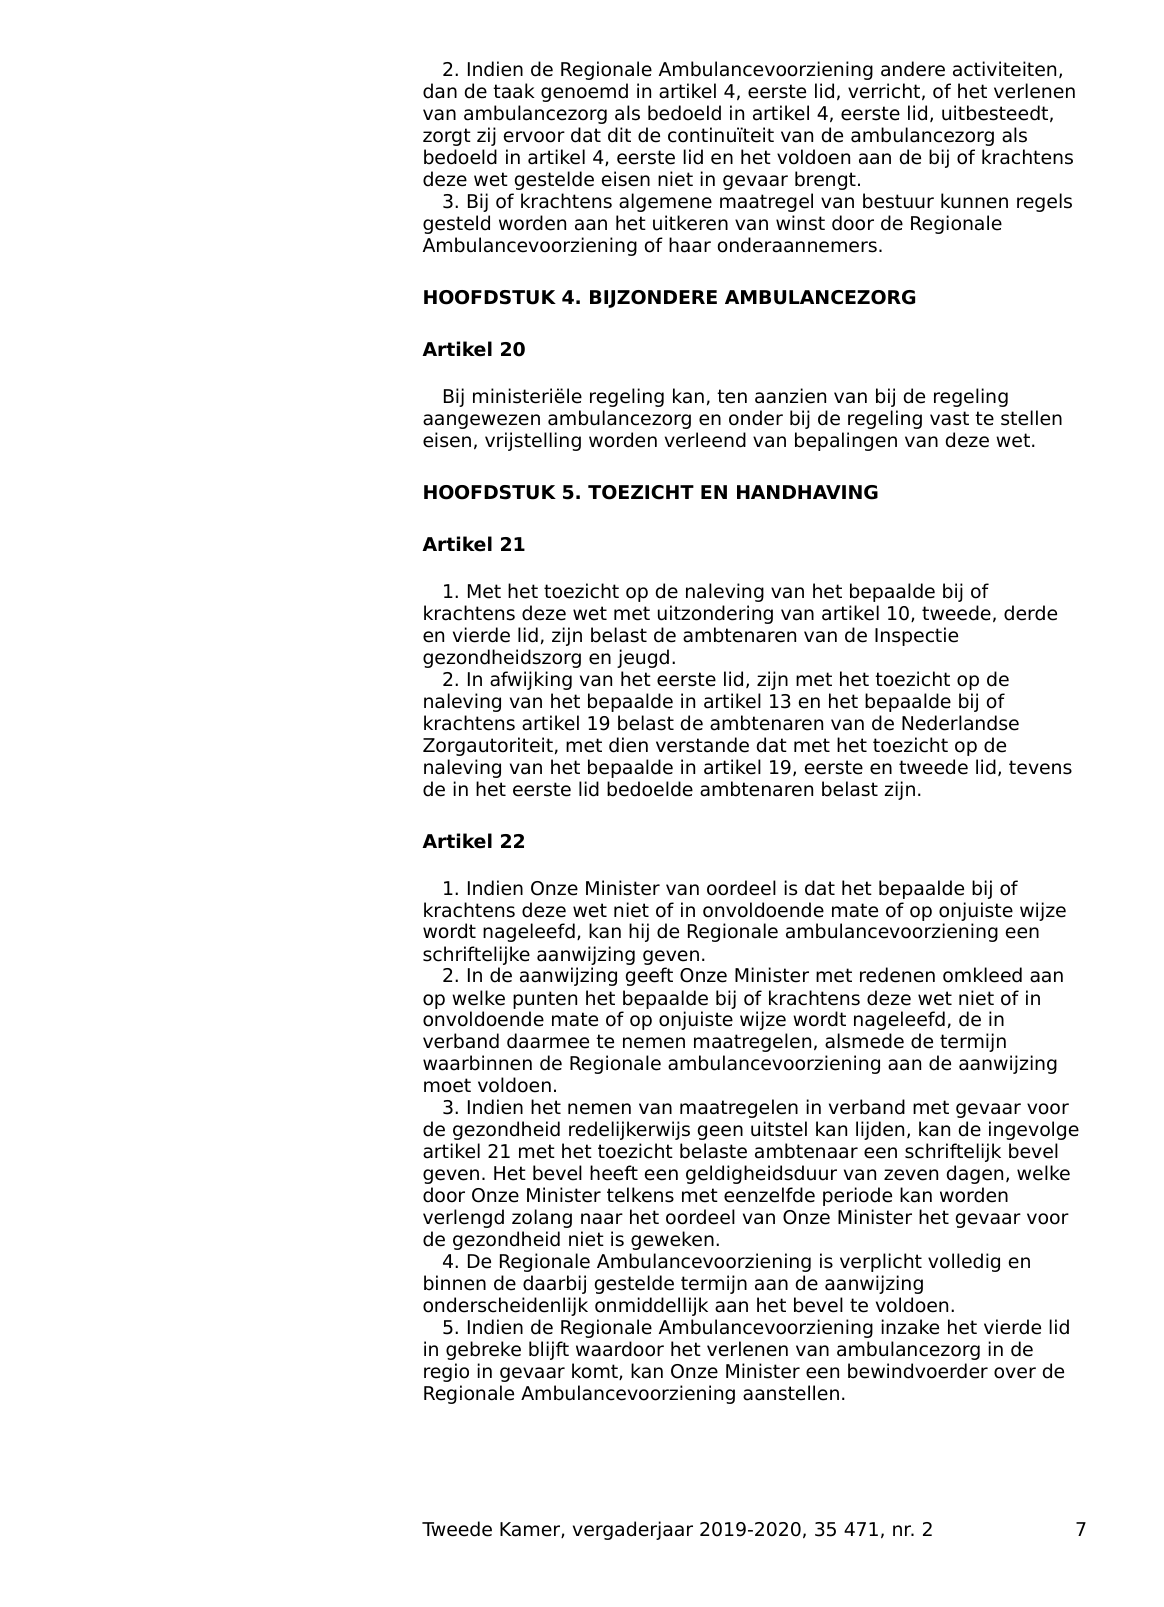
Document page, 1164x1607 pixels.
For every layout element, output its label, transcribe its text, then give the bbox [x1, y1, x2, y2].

text 3. Indien het nemen van maatregelen in verband met gevaar voor de gezondheid redelijkerwijs geen uitstel kan lijden, kan de ingevolge artikel 21 met het toezicht belaste ambtenaar een schriftelijk bevel geven. Het bevel heeft een geldigheidsduur van zeven dagen, welke door Onze Minister telkens met eenzelfde periode kan worden verlengd zolang naar het oordeel van Onze Minister het gevaar voor de gezondheid niet is geweken. [422, 1097, 1087, 1251]
text 2. In de aanwijzing geeft Onze Minister met redenen omkleed aan op welke punten het bepaalde bij of krachtens deze wet niet of in onvoldoende mate of op onjuiste wijze wordt nageleefd, de in verband daarmee te nemen maatregelen, alsmede de termijn waarbinnen de Regionale ambulancevoorziening aan de aanwijzing moet voldoen. [422, 965, 1087, 1097]
subtitle HOOFDSTUK 5. TOEZICHT EN HANDHAVING [422, 482, 1087, 504]
text 5. Indien de Regionale Ambulancevoorziening inzake het vierde lid in gebreke blijft waardoor het verlenen van ambulancezorg in de regio in gevaar komt, kan Onze Minister een bewindvoerder over de Regionale Ambulancevoorziening aanstellen. [422, 1317, 1087, 1405]
subtitle Artikel 22 [422, 831, 1087, 852]
subtitle HOOFDSTUK 4. BIJZONDERE AMBULANCEZORG [422, 287, 1087, 309]
text 1. Indien Onze Minister van oordeel is dat het bepaalde bij of krachtens deze wet niet of in onvoldoende mate of op onjuiste wijze wordt nageleefd, kan hij de Regionale ambulancevoorziening een schriftelijke aanwijzing geven. [422, 877, 1087, 965]
text 1. Met het toezicht op de naleving van het bepaalde bij of krachtens deze wet met uitzondering van artikel 10, tweede, derde en vierde lid, zijn belast de ambtenaren van de Inspectie gezondheidszorg en jeugd. [422, 581, 1087, 669]
text 4. De Regionale Ambulancevoorziening is verplicht volledig en binnen de daarbij gestelde termijn aan de aanwijzing onderscheidenlijk onmiddellijk aan het bevel te voldoen. [422, 1251, 1087, 1317]
text Bij ministeriële regeling kan, ten aanzien van bij de regeling aangewezen ambulancezorg en onder bij de regeling vast te stellen eisen, vrijstelling worden verleend van bepalingen van deze wet. [422, 386, 1087, 452]
subtitle Artikel 20 [422, 339, 1087, 361]
text 3. Bij of krachtens algemene maatregel van bestuur kunnen regels gesteld worden aan het uitkeren van winst door de Regionale Ambulancevoorziening of haar onderaannemers. [422, 191, 1087, 257]
text 2. Indien de Regionale Ambulancevoorziening andere activiteiten, dan de taak genoemd in artikel 4, eerste lid, verricht, of het verlenen van ambulancezorg als bedoeld in artikel 4, eerste lid, uitbesteedt, zorgt zij ervoor dat dit de continuïteit van de ambulancezorg als bedoeld in artikel 4, eerste lid en het voldoen aan de bij of krachtens deze wet gestelde eisen niet in gevaar brengt. [422, 59, 1087, 191]
text 2. In afwijking van het eerste lid, zijn met het toezicht op de naleving van het bepaalde in artikel 13 en het bepaalde bij of krachtens artikel 19 belast de ambtenaren van de Nederlandse Zorgautoriteit, met dien verstande dat met het toezicht op de naleving van het bepaalde in artikel 19, eerste en tweede lid, tevens de in het eerste lid bedoelde ambtenaren belast zijn. [422, 669, 1087, 801]
subtitle Artikel 21 [422, 534, 1087, 556]
